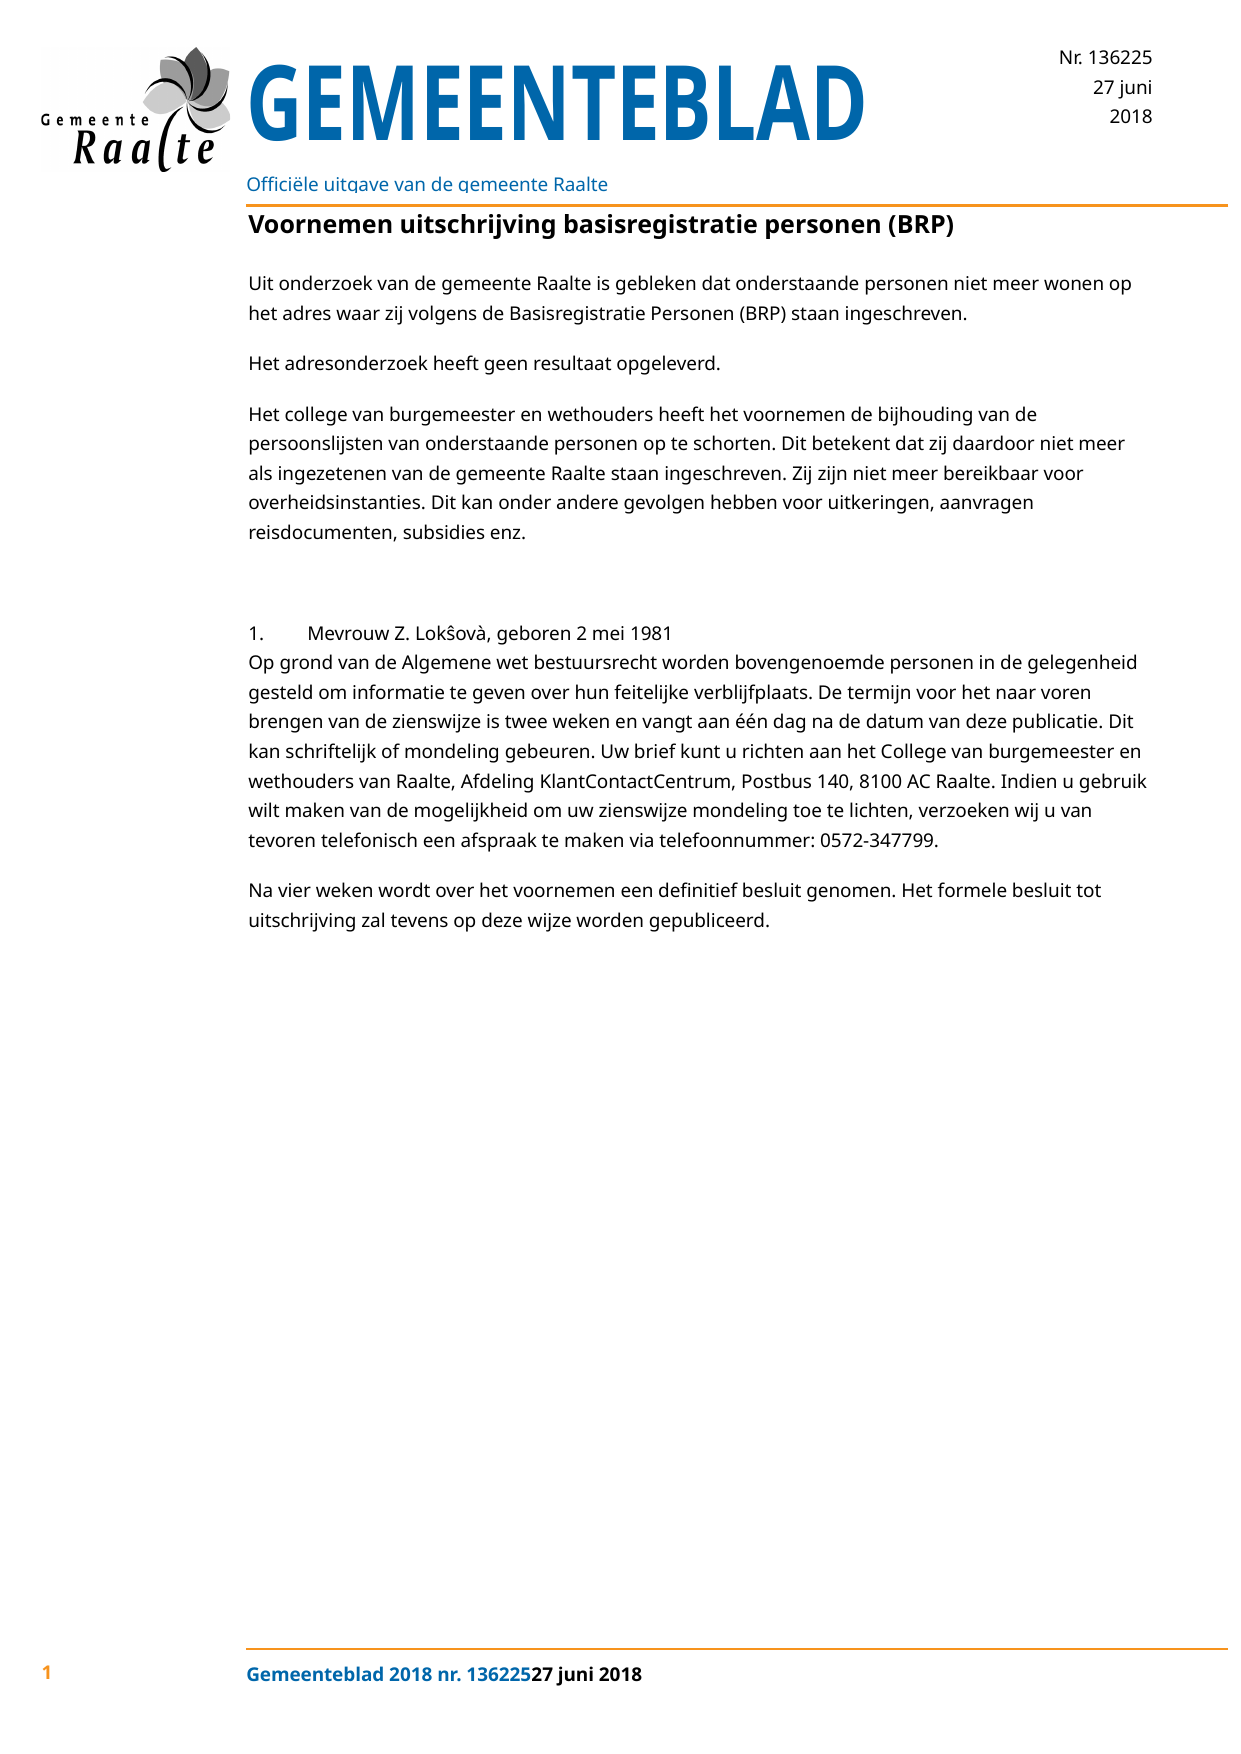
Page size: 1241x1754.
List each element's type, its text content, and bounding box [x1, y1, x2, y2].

list Mevrouw Z. Lokŝovà, geboren 2 mei 1981 [248, 620, 1152, 646]
picture [41, 47, 231, 172]
text Na vier weken wordt over het voornemen een definitief besluit genomen. Het formele besluit tot uitschrijving zal tevens op deze wijze worden gepubliceerd. [248, 877, 1152, 933]
text Op grond van de Algemene wet bestuursrecht worden bovengenoemde personen in de gelegenheid gesteld om informatie te geven over hun feitelijke verblijfplaats. De termijn voor het naar voren brengen van de zienswijze is twee weken en vangt aan één dag na de datum van deze publicatie. Dit kan schriftelijk of mondeling gebeuren. Uw brief kunt u richten aan het College van burgemeester en wethouders van Raalte, Afdeling KlantContactCentrum, Postbus 140, 8100 AC Raalte. Indien u gebruik wilt maken van de mogelijkheid om uw zienswijze mondeling toe te lichten, verzoeken wij u van tevoren telefonisch een afspraak te maken via telefoonnummer: 0572-347799. [248, 649, 1152, 853]
text Voornemen uitschrijving basisregistratie personen (BRP) [248, 207, 1152, 241]
text Uit onderzoek van de gemeente Raalte is gebleken dat onderstaande personen niet meer wonen op het adres waar zij volgens de Basisregistratie Personen (BRP) staan ingeschreven. [248, 270, 1152, 326]
text Het college van burgemeester en wethouders heeft het voornemen de bijhouding van de persoonslijsten van onderstaande personen op te schorten. Dit betekent dat zij daardoor niet meer als ingezetenen van de gemeente Raalte staan ingeschreven. Zij zijn niet meer bereikbaar voor overheidsinstanties. Dit kan onder andere gevolgen hebben voor uitkeringen, aanvragen reisdocumenten, subsidies enz. [248, 401, 1152, 545]
text Het adresonderzoek heeft geen resultaat opgeleverd. [248, 350, 1152, 376]
